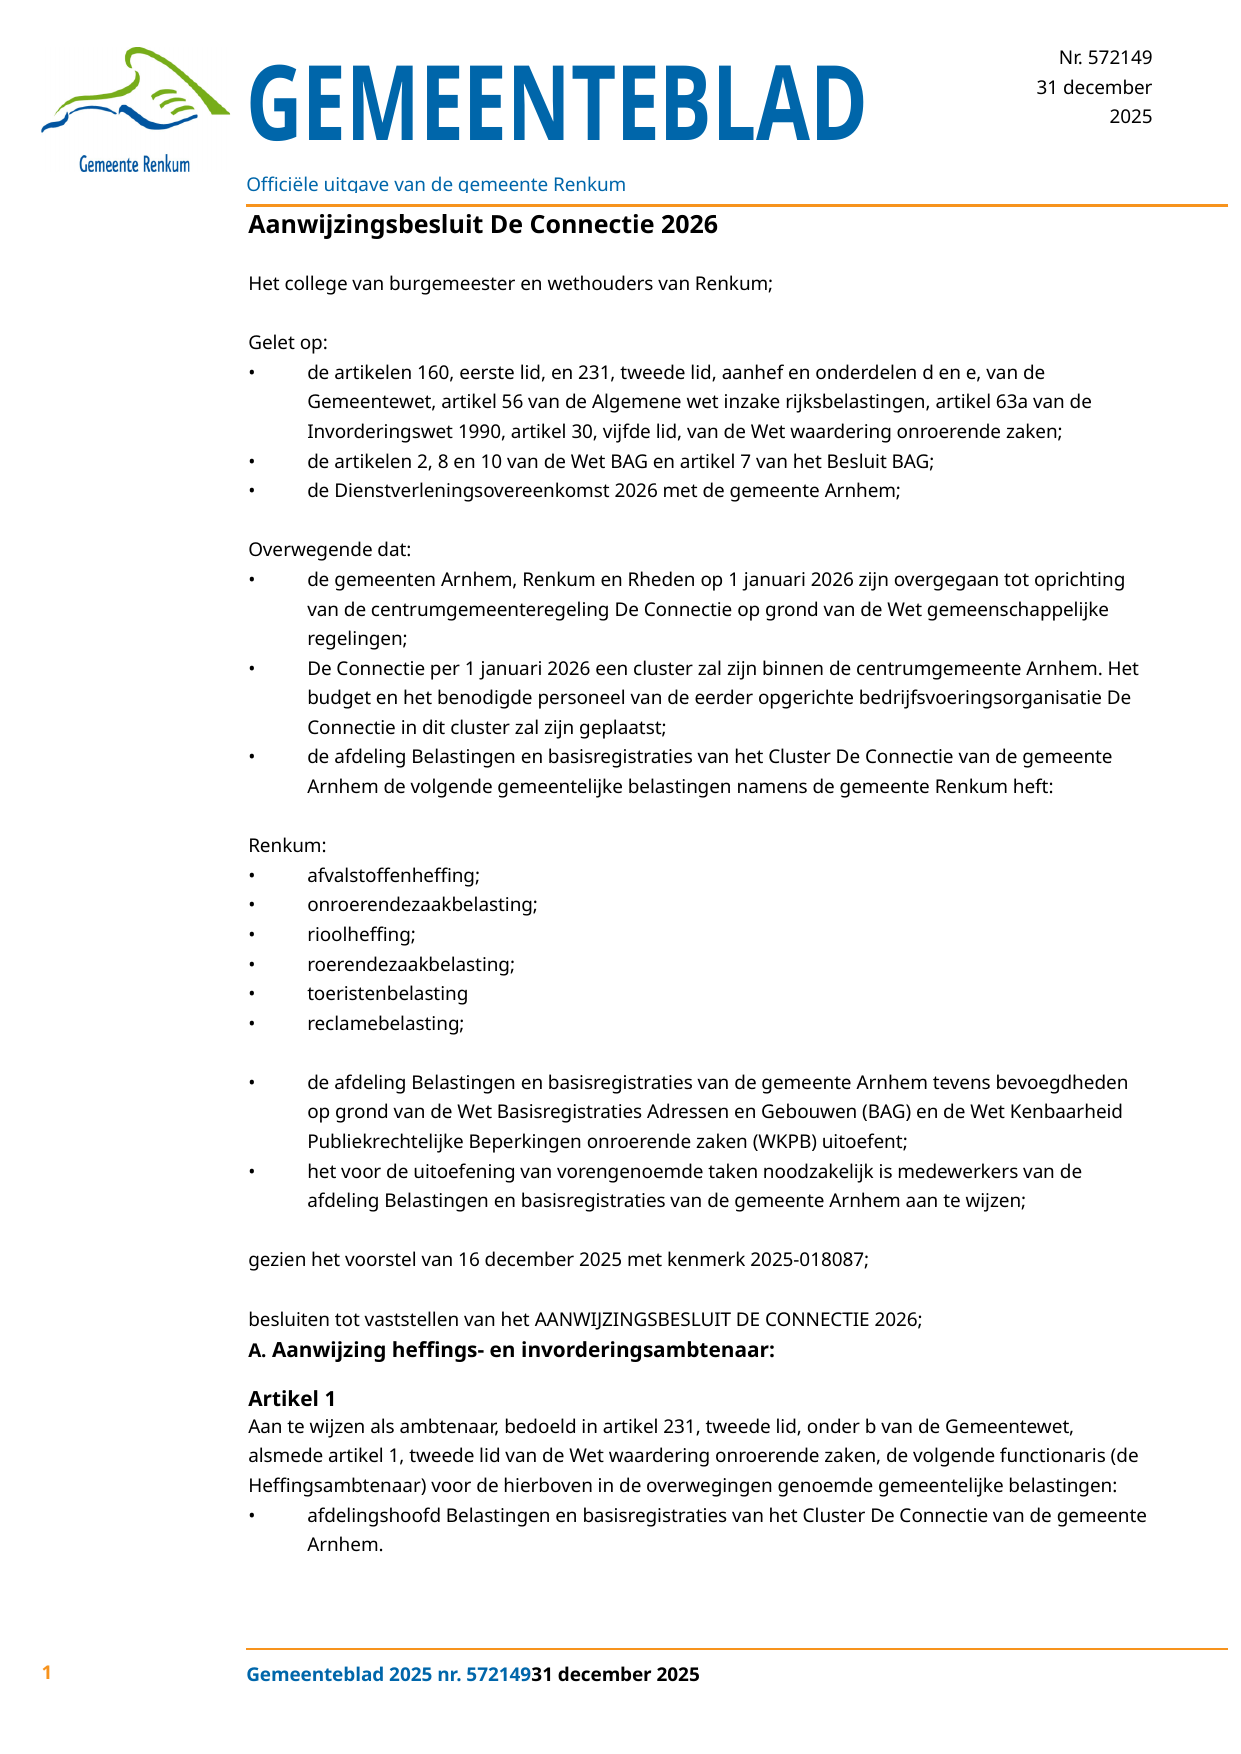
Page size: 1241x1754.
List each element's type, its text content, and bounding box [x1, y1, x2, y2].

text Het college van burgemeester en wethouders van Renkum; [248, 270, 1152, 296]
list rioolheffing; [248, 921, 1152, 947]
text Overwegende dat: [248, 537, 1152, 562]
list reclamebelasting; [248, 1010, 1152, 1036]
text Aan te wijzen als ambtenaar, bedoeld in artikel 231, tweede lid, onder b van de Gemeentewet, alsmede artikel 1, tweede lid van de Wet waardering onroerende zaken, de volgende functionaris (de Heffingsambtenaar) voor de hierboven in de overwegingen genoemde gemeentelijke belastingen: [248, 1413, 1152, 1498]
list roerendezaakbelasting; [248, 951, 1152, 976]
list afvalstoffenheffing; [248, 862, 1152, 888]
list toeristenbelasting [248, 980, 1152, 1006]
list de artikelen 2, 8 en 10 van de Wet BAG en artikel 7 van het Besluit BAG; [248, 448, 1152, 473]
text Gelet op: [248, 329, 1152, 355]
list het voor de uitoefening van vorengenoemde taken noodzakelijk is medewerkers van de afdeling Belastingen en basisregistraties van de gemeente Arnhem aan te wijzen; [248, 1158, 1152, 1213]
list onroerendezaakbelasting; [248, 892, 1152, 917]
text Renkum: [248, 832, 1152, 858]
list de Dienstverleningsovereenkomst 2026 met de gemeente Arnhem; [248, 477, 1152, 503]
list de gemeenten Arnhem, Renkum en Rheden op 1 januari 2026 zijn overgegaan tot oprichting van de centrumgemeenteregeling De Connectie op grond van de Wet gemeenschappelijke regelingen; [248, 566, 1152, 651]
text gezien het voorstel van 16 december 2025 met kenmerk 2025-018087; [248, 1247, 1152, 1272]
text besluiten tot vaststellen van het AANWIJZINGSBESLUIT DE CONNECTIE 2026; [248, 1306, 1152, 1331]
list de afdeling Belastingen en basisregistraties van het Cluster De Connectie van de gemeente Arnhem de volgende gemeentelijke belastingen namens de gemeente Renkum heft: [248, 744, 1152, 799]
text Aanwijzingsbesluit De Connectie 2026 [248, 207, 1152, 241]
picture [41, 47, 231, 172]
list de afdeling Belastingen en basisregistraties van de gemeente Arnhem tevens bevoegdheden op grond van de Wet Basisregistraties Adressen en Gebouwen (BAG) en de Wet Kenbaarheid Publiekrechtelijke Beperkingen onroerende zaken (WKPB) uitoefent; [248, 1069, 1152, 1154]
text A. Aanwijzing heffings- en invorderingsambtenaar: [248, 1335, 1152, 1364]
list de artikelen 160, eerste lid, en 231, tweede lid, aanhef en onderdelen d en e, van de Gemeentewet, artikel 56 van de Algemene wet inzake rijksbelastingen, artikel 63a van de Invorderingswet 1990, artikel 30, vijfde lid, van de Wet waardering onroerende zaken; [248, 359, 1152, 444]
list De Connectie per 1 januari 2026 een cluster zal zijn binnen de centrumgemeente Arnhem. Het budget en het benodigde personeel van de eerder opgerichte bedrijfsvoeringsorganisatie De Connectie in dit cluster zal zijn geplaatst; [248, 655, 1152, 740]
list afdelingshoofd Belastingen en basisregistraties van het Cluster De Connectie van de gemeente Arnhem. [248, 1502, 1152, 1557]
text Artikel 1 [248, 1384, 1152, 1413]
